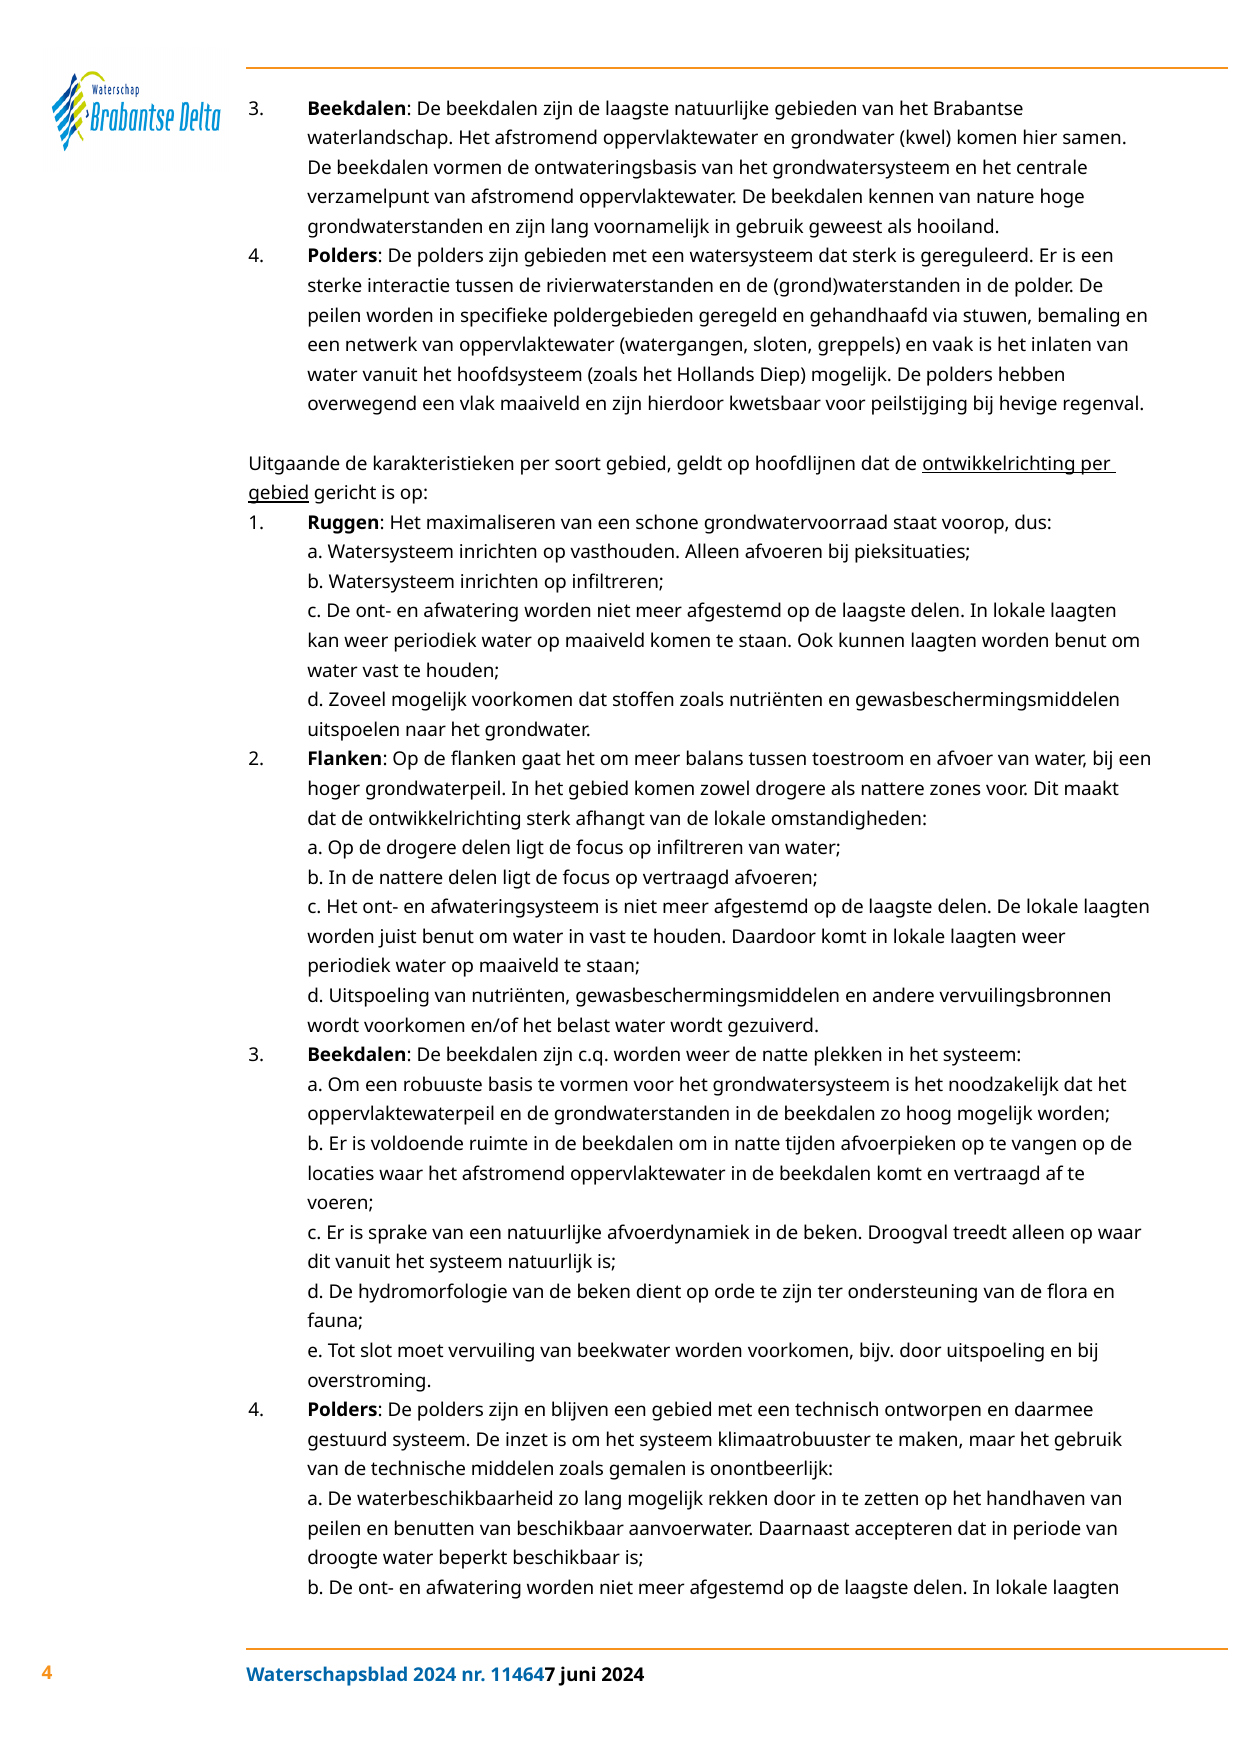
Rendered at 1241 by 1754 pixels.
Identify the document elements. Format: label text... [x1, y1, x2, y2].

list Beekdalen: De beekdalen zijn c.q. worden weer de natte plekken in het systeem: [248, 1041, 1152, 1067]
list b. In de nattere delen ligt de focus op vertraagd afvoeren; [248, 864, 1152, 890]
list c. De ont- en afwatering worden niet meer afgestemd op de laagste delen. In lokale laagten kan weer periodiek water op maaiveld komen te staan. Ook kunnen laagten worden benut om water vast te houden; [248, 598, 1152, 683]
list a. Op de drogere delen ligt de focus op infiltreren van water; [248, 834, 1152, 860]
list b. Er is voldoende ruimte in de beekdalen om in natte tijden afvoerpieken op te vangen op de locaties waar het afstromend oppervlaktewater in de beekdalen komt en vertraagd af te voeren; [248, 1130, 1152, 1215]
list c. Er is sprake van een natuurlijke afvoerdynamiek in de beken. Droogval treedt alleen op waar dit vanuit het systeem natuurlijk is; [248, 1219, 1152, 1274]
list Polders: De polders zijn en blijven een gebied met een technisch ontworpen en daarmee gestuurd systeem. De inzet is om het systeem klimaatrobuuster te maken, maar het gebruik van de technische middelen zoals gemalen is onontbeerlijk: [248, 1396, 1152, 1481]
list Polders: De polders zijn gebieden met een watersysteem dat sterk is gereguleerd. Er is een sterke interactie tussen de rivierwaterstanden en de (grond)waterstanden in de polder. De peilen worden in specifieke poldergebieden geregeld en gehandhaafd via stuwen, bemaling en een netwerk van oppervlaktewater (watergangen, sloten, greppels) en vaak is het inlaten van water vanuit het hoofdsysteem (zoals het Hollands Diep) mogelijk. De polders hebben overwegend een vlak maaiveld en zijn hierdoor kwetsbaar voor peilstijging bij hevige regenval. [248, 243, 1152, 416]
text Uitgaande de karakteristieken per soort gebied, geldt op hoofdlijnen dat de ontwikkelrichting per gebied gericht is op: [248, 450, 1152, 505]
list Beekdalen: De beekdalen zijn de laagste natuurlijke gebieden van het Brabantse waterlandschap. Het afstromend oppervlaktewater en grondwater (kwel) komen hier samen. De beekdalen vormen de ontwateringsbasis van het grondwatersysteem en het centrale verzamelpunt van afstromend oppervlaktewater. De beekdalen kennen van nature hoge grondwaterstanden en zijn lang voornamelijk in gebruik geweest als hooiland. [248, 95, 1152, 239]
list b. De ont- en afwatering worden niet meer afgestemd op de laagste delen. In lokale laagten [248, 1574, 1152, 1600]
list d. De hydromorfologie van de beken dient op orde te zijn ter ondersteuning van de flora en fauna; [248, 1278, 1152, 1333]
list e. Tot slot moet vervuiling van beekwater worden voorkomen, bijv. door uitspoeling en bij overstroming. [248, 1337, 1152, 1393]
list c. Het ont- en afwateringsysteem is niet meer afgestemd op de laagste delen. De lokale laagten worden juist benut om water in vast te houden. Daardoor komt in lokale laagten weer periodiek water op maaiveld te staan; [248, 893, 1152, 978]
picture [41, 47, 231, 172]
list a. Om een robuuste basis te vormen voor het grondwatersysteem is het noodzakelijk dat het oppervlaktewaterpeil en de grondwaterstanden in de beekdalen zo hoog mogelijk worden; [248, 1071, 1152, 1126]
list d. Uitspoeling van nutriënten, gewasbeschermingsmiddelen en andere vervuilingsbronnen wordt voorkomen en/of het belast water wordt gezuiverd. [248, 982, 1152, 1038]
list a. Watersysteem inrichten op vasthouden. Alleen afvoeren bij pieksituaties; [248, 538, 1152, 564]
list Flanken: Op de flanken gaat het om meer balans tussen toestroom en afvoer van water, bij een hoger grondwaterpeil. In het gebied komen zowel drogere als nattere zones voor. Dit maakt dat de ontwikkelrichting sterk afhangt van de lokale omstandigheden: [248, 746, 1152, 831]
list Ruggen: Het maximaliseren van een schone grondwatervoorraad staat voorop, dus: [248, 509, 1152, 535]
list d. Zoveel mogelijk voorkomen dat stoffen zoals nutriënten en gewasbeschermingsmiddelen uitspoelen naar het grondwater. [248, 686, 1152, 742]
list b. Watersysteem inrichten op infiltreren; [248, 568, 1152, 594]
list a. De waterbeschikbaarheid zo lang mogelijk rekken door in te zetten op het handhaven van peilen en benutten van beschikbaar aanvoerwater. Daarnaast accepteren dat in periode van droogte water beperkt beschikbaar is; [248, 1485, 1152, 1570]
